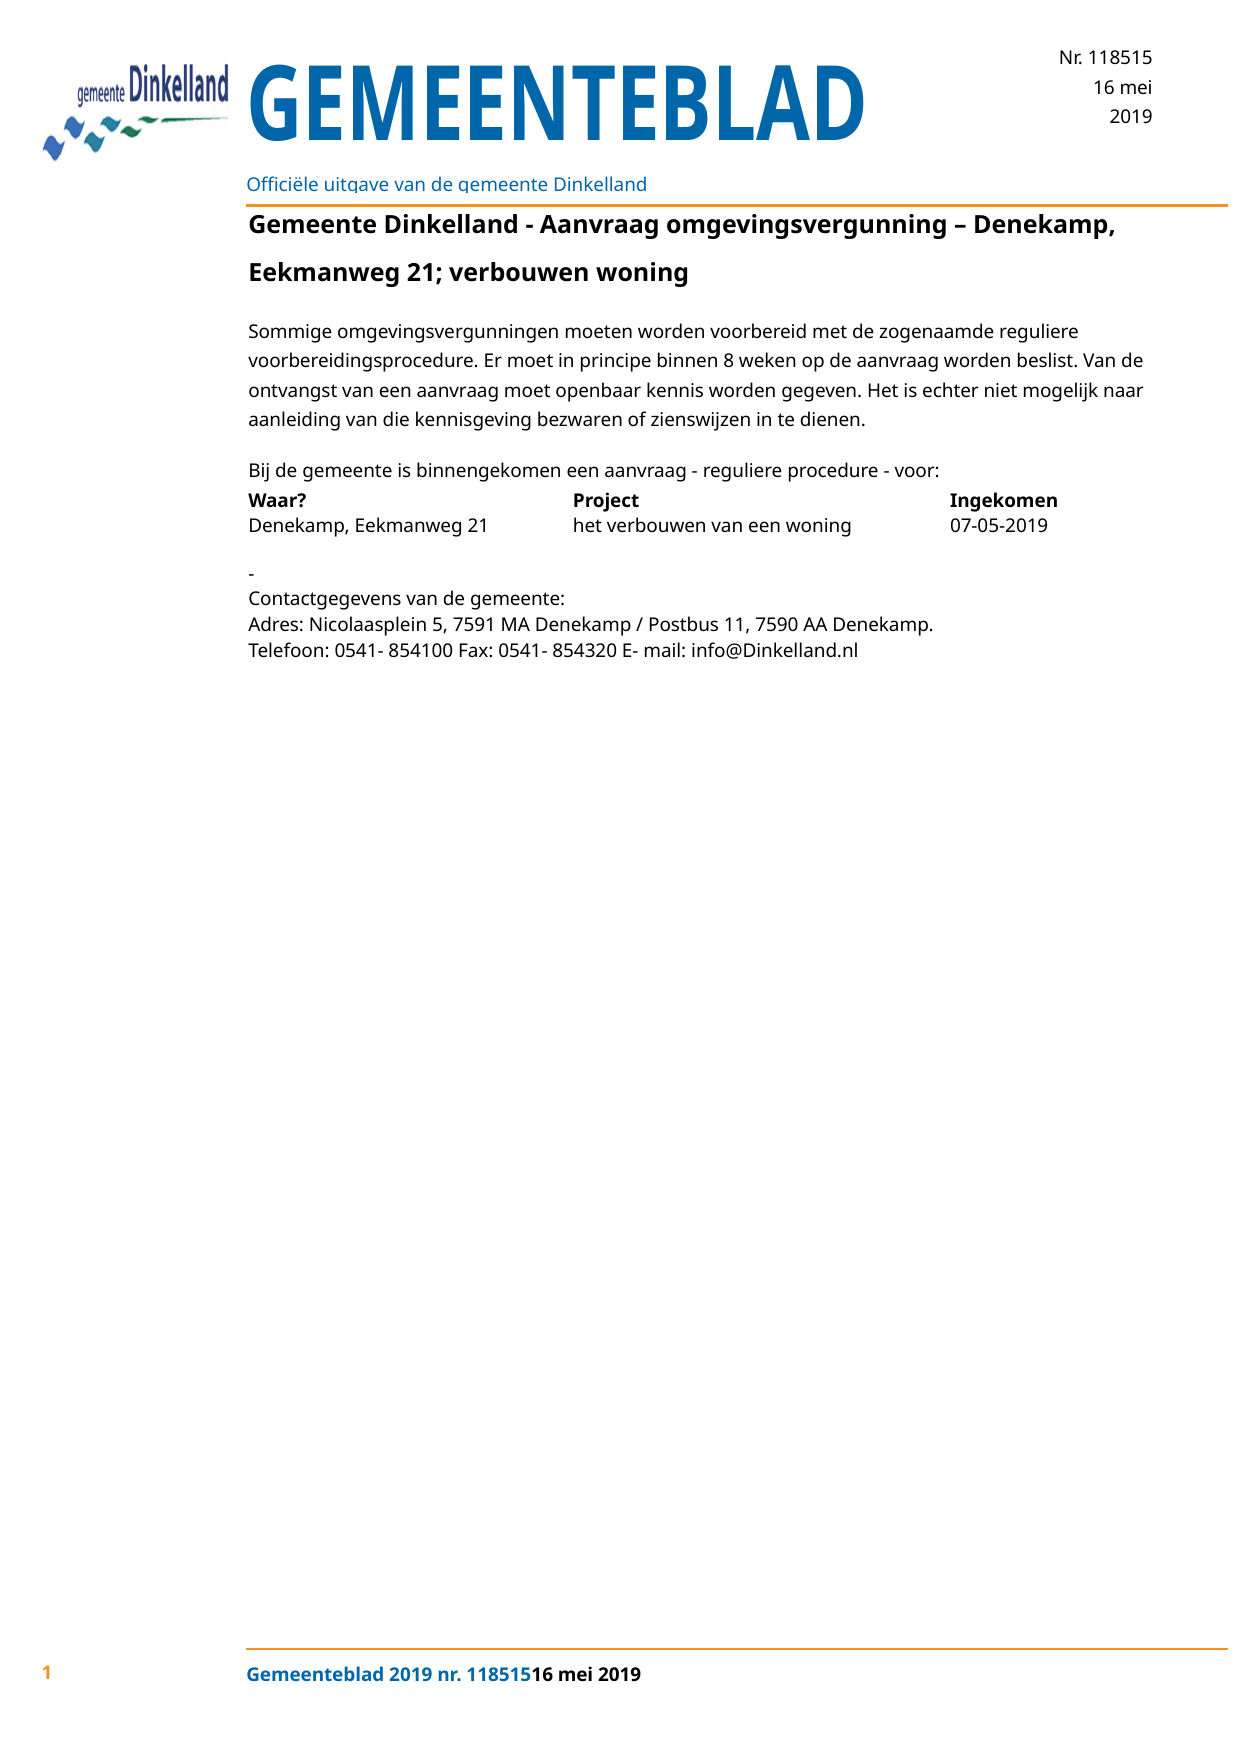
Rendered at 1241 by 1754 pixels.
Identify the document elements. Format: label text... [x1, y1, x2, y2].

text Telefoon: 0541- 854100 Fax: 0541- 854320 E- mail: info@Dinkelland.nl [248, 637, 1152, 663]
table_header Waar? [248, 487, 573, 512]
text Adres: Nicolaasplein 5, 7591 MA Denekamp / Postbus 11, 7590 AA Denekamp. [248, 611, 1152, 637]
table_cell het verbouwen van een woning [573, 513, 950, 538]
table_header Project [573, 487, 950, 512]
text Sommige omgevingsvergunningen moeten worden voorbereid met de zogenaamde reguliere voorbereidingsprocedure. Er moet in principe binnen 8 weken op de aanvraag worden beslist. Van de ontvangst van een aanvraag moet openbaar kennis worden gegeven. Het is echter niet mogelijk naar aanleiding van die kennisgeving bezwaren of zienswijzen in te dienen. [248, 318, 1152, 432]
table_header Ingekomen [950, 487, 1152, 512]
text Contactgegevens van de gemeente: [248, 585, 1152, 611]
text Gemeente Dinkelland - Aanvraag omgevingsvergunning – Denekamp, Eekmanweg 21; verbouwen woning [248, 207, 1152, 288]
text Bij de gemeente is binnengekomen een aanvraag - reguliere procedure - voor: [248, 457, 1152, 483]
table_cell Denekamp, Eekmanweg 21 [248, 513, 573, 538]
text - [248, 560, 1152, 585]
table_cell 07-05-2019 [950, 513, 1152, 538]
picture [41, 47, 231, 172]
